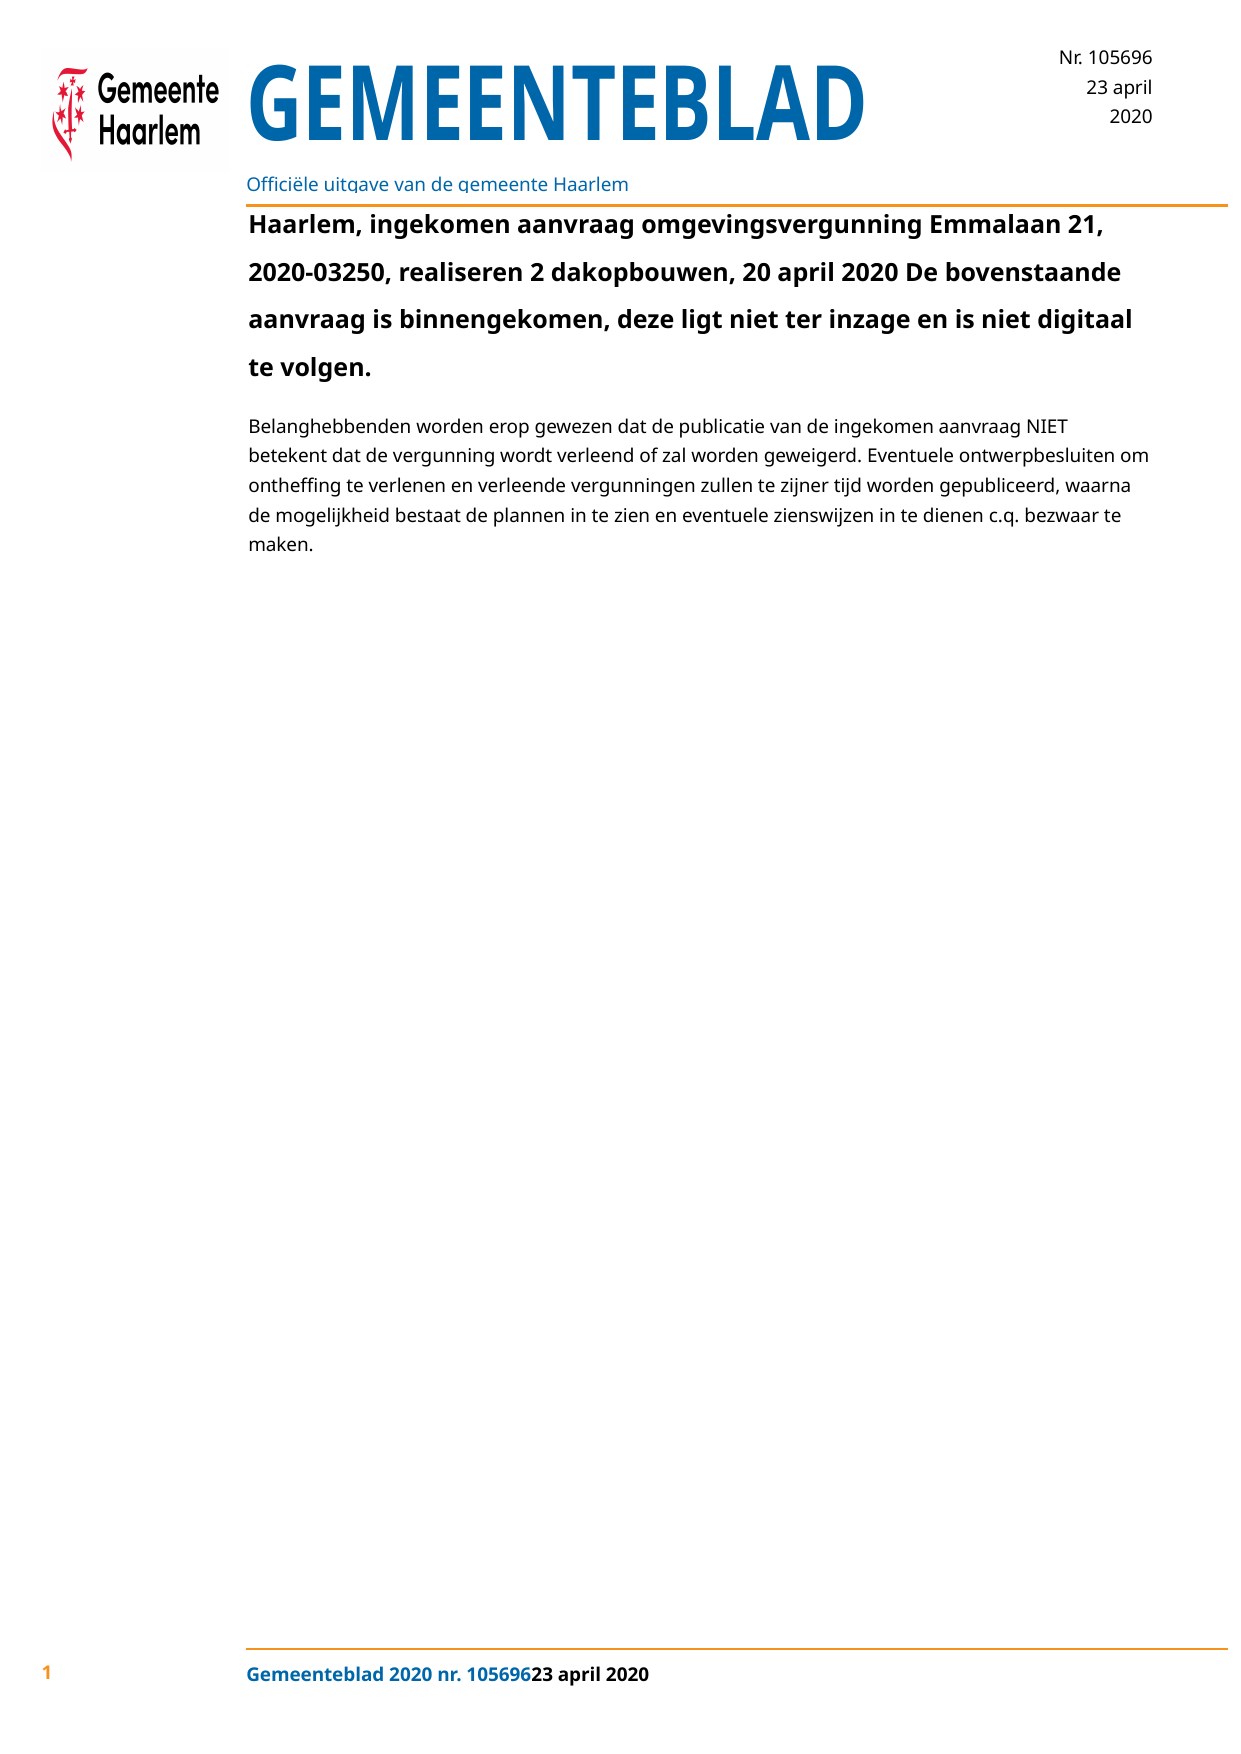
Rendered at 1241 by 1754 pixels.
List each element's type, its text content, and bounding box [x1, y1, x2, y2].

text Belanghebbenden worden erop gewezen dat de publicatie van de ingekomen aanvraag NIET betekent dat de vergunning wordt verleend of zal worden geweigerd. Eventuele ontwerpbesluiten om ontheffing te verlenen en verleende vergunningen zullen te zijner tijd worden gepubliceerd, waarna de mogelijkheid bestaat de plannen in te zien en eventuele zienswijzen in te dienen c.q. bezwaar te maken. [248, 413, 1152, 557]
text Haarlem, ingekomen aanvraag omgevingsvergunning Emmalaan 21, 2020-03250, realiseren 2 dakopbouwen, 20 april 2020 De bovenstaande aanvraag is binnengekomen, deze ligt niet ter inzage en is niet digitaal te volgen. [248, 207, 1152, 384]
picture [41, 47, 231, 172]
